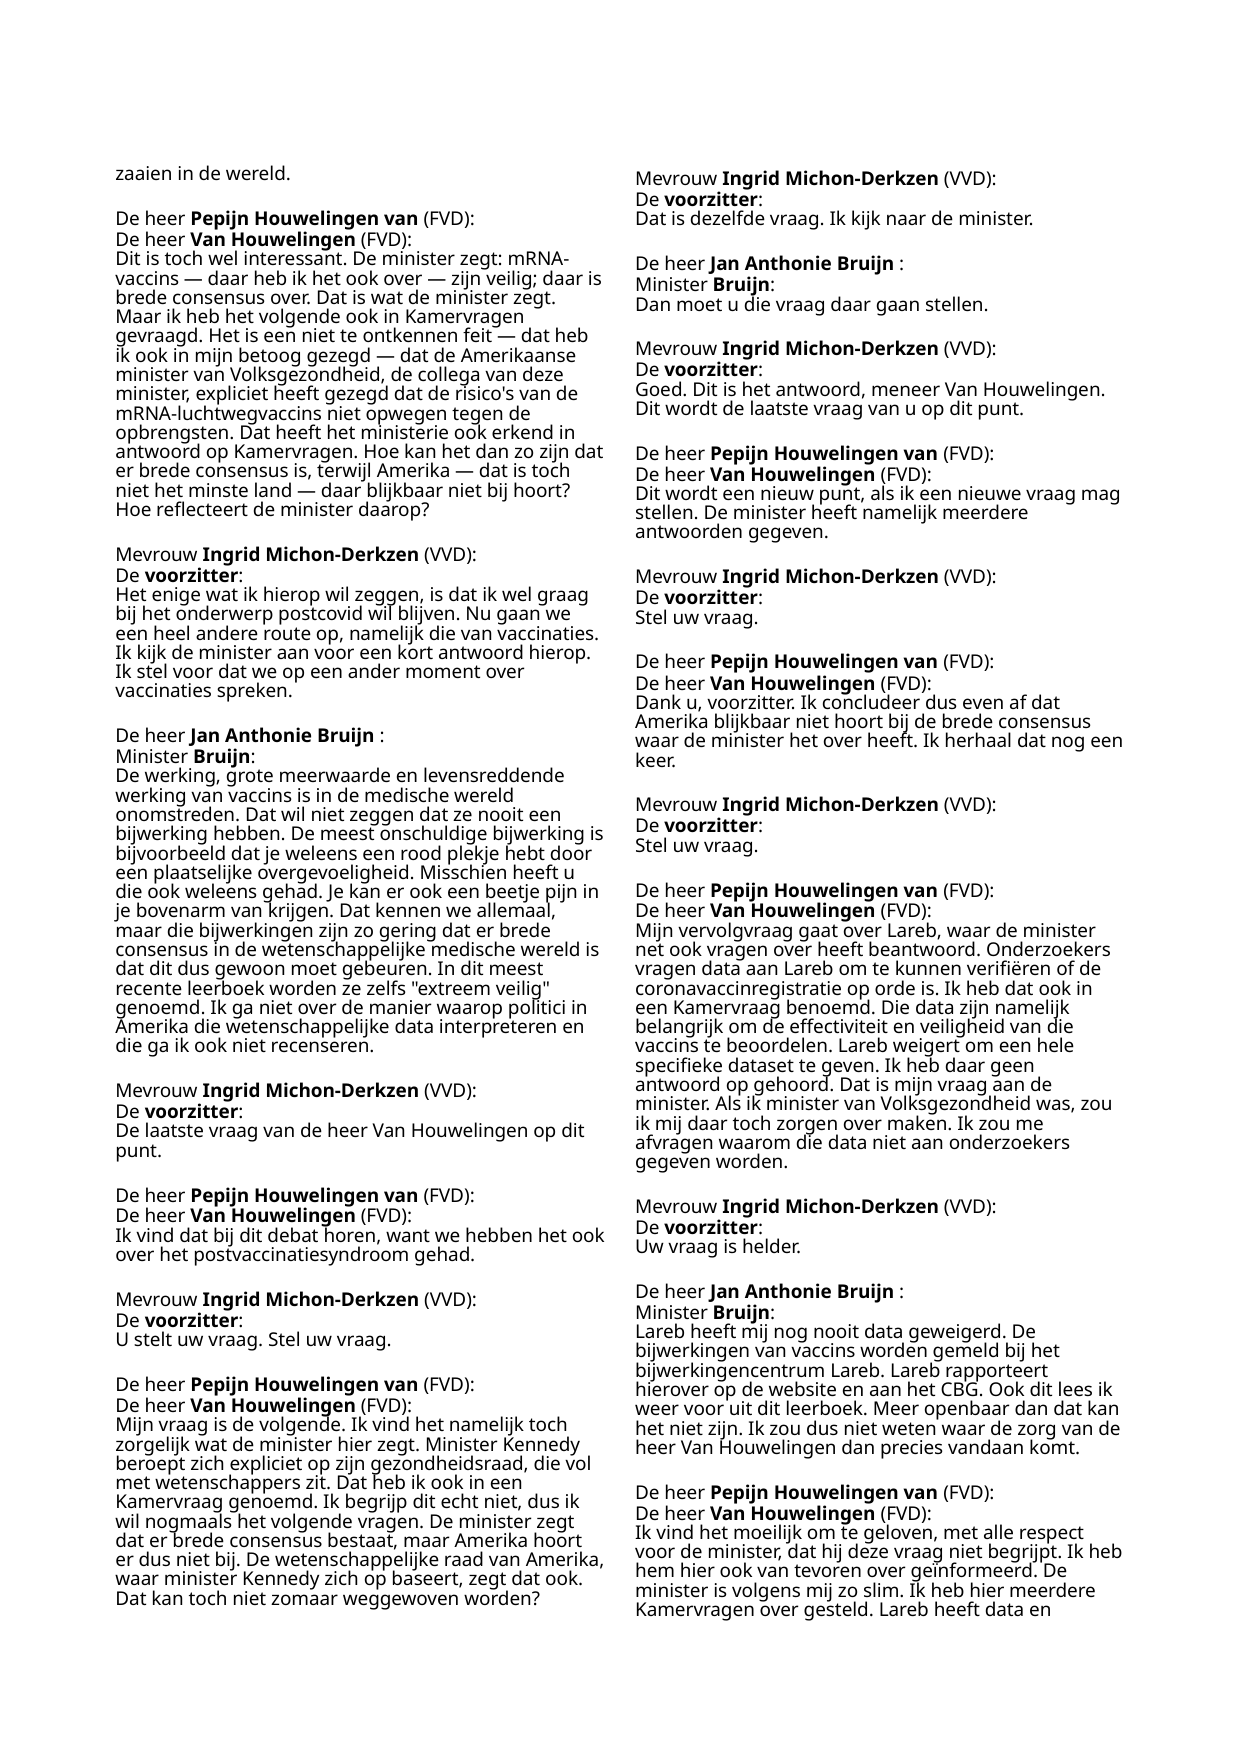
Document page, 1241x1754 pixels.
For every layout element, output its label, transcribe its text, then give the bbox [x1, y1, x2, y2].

text De heer Van Houwelingen (FVD): [635, 674, 1125, 694]
text De heer Van Houwelingen (FVD): [635, 1505, 1125, 1524]
text Uw vraag is helder. [635, 1238, 1125, 1257]
text Mevrouw Ingrid Michon-Derkzen (VVD): [635, 336, 1125, 361]
text zaaien in de wereld. [115, 165, 605, 184]
text De heer Pepijn Houwelingen van (FVD): [115, 205, 605, 231]
text De heer Pepijn Houwelingen van (FVD): [635, 440, 1125, 466]
text Stel uw vraag. [635, 837, 1125, 856]
text De voorzitter: [635, 191, 1125, 210]
text De voorzitter: [635, 817, 1125, 837]
text De heer Jan Anthonie Bruijn : [635, 1278, 1125, 1304]
text De heer Van Houwelingen (FVD): [115, 1397, 605, 1416]
text Dat is dezelfde vraag. Ik kijk naar de minister. [635, 210, 1125, 230]
text Mevrouw Ingrid Michon-Derkzen (VVD): [115, 541, 605, 567]
text Lareb heeft mij nog nooit data geweigerd. De bijwerkingen van vaccins worden gemeld bij het bijwerkingencentrum Lareb. Lareb rapporteert hierover op de website en aan het CBG. Ook dit lees ik weer voor uit dit leerboek. Meer openbaar dan dat kan het niet zijn. Ik zou dus niet weten waar de zorg van de heer Van Houwelingen dan precies vandaan komt. [635, 1323, 1125, 1458]
text Dank u, voorzitter. Ik concludeer dus even af dat Amerika blijkbaar niet hoort bij de brede consensus waar de minister het over heeft. Ik herhaal dat nog een keer. [635, 694, 1125, 771]
text Goed. Dit is het antwoord, meneer Van Houwelingen. Dit wordt de laatste vraag van u op dit punt. [635, 381, 1125, 419]
text De laatste vraag van de heer Van Houwelingen op dit punt. [115, 1122, 605, 1161]
text Mijn vervolgvraag gaat over Lareb, waar de minister net ook vragen over heeft beantwoord. Onderzoekers vragen data aan Lareb om te kunnen verifiëren of de coronavaccinregistratie op orde is. Ik heb dat ook in een Kamervraag benoemd. Die data zijn namelijk belangrijk om de effectiviteit en veiligheid van die vaccins te beoordelen. Lareb weigert om een hele specifieke dataset te geven. Ik heb daar geen antwoord op gehoord. Dat is mijn vraag aan de minister. Als ik minister van Volksgezondheid was, zou ik mij daar toch zorgen over maken. Ik zou me afvragen waarom die data niet aan onderzoekers gegeven worden. [635, 922, 1125, 1172]
text De voorzitter: [635, 1219, 1125, 1238]
text De werking, grote meerwaarde en levensreddende werking van vaccins is in de medische wereld onomstreden. Dat wil niet zeggen dat ze nooit een bijwerking hebben. De meest onschuldige bijwerking is bijvoorbeeld dat je weleens een rood plekje hebt door een plaatselijke overgevoeligheid. Misschien heeft u die ook weleens gehad. Je kan er ook een beetje pijn in je bovenarm van krijgen. Dat kennen we allemaal, maar die bijwerkingen zijn zo gering dat er brede consensus in de wetenschappelijke medische wereld is dat dit dus gewoon moet gebeuren. In dit meest recente leerboek worden ze zelfs "extreem veilig" genoemd. Ik ga niet over de manier waarop politici in Amerika die wetenschappelijke data interpreteren en die ga ik ook niet recenseren. [115, 767, 605, 1057]
text Stel uw vraag. [635, 609, 1125, 628]
text De voorzitter: [115, 567, 605, 586]
text Mevrouw Ingrid Michon-Derkzen (VVD): [115, 1286, 605, 1312]
text Minister Bruijn: [635, 1304, 1125, 1323]
text Mevrouw Ingrid Michon-Derkzen (VVD): [635, 1193, 1125, 1219]
text De heer Van Houwelingen (FVD): [115, 231, 605, 250]
text Minister Bruijn: [115, 748, 605, 767]
text Mijn vraag is de volgende. Ik vind het namelijk toch zorgelijk wat de minister hier zegt. Minister Kennedy beroept zich expliciet op zijn gezondheidsraad, die vol met wetenschappers zit. Dat heb ik ook in een Kamervraag genoemd. Ik begrijp dit echt niet, dus ik wil nogmaals het volgende vragen. De minister zegt dat er brede consensus bestaat, maar Amerika hoort er dus niet bij. De wetenschappelijke raad van Amerika, waar minister Kennedy zich op baseert, zegt dat ook. Dat kan toch niet zomaar weggewoven worden? [115, 1416, 605, 1609]
text De heer Pepijn Houwelingen van (FVD): [635, 649, 1125, 674]
text Ik vind het moeilijk om te geloven, met alle respect voor de minister, dat hij deze vraag niet begrijpt. Ik heb hem hier ook van tevoren over geïnformeerd. De minister is volgens mij zo slim. Ik heb hier meerdere Kamervragen over gesteld. Lareb heeft data en [635, 1524, 1125, 1620]
text De heer Pepijn Houwelingen van (FVD): [635, 877, 1125, 902]
text Dan moet u die vraag daar gaan stellen. [635, 296, 1125, 315]
text De voorzitter: [635, 361, 1125, 381]
text Ik vind dat bij dit debat horen, want we hebben het ook over het postvaccinatiesyndroom gehad. [115, 1227, 605, 1265]
text De heer Jan Anthonie Bruijn : [115, 722, 605, 748]
text De voorzitter: [115, 1312, 605, 1331]
text Mevrouw Ingrid Michon-Derkzen (VVD): [635, 165, 1125, 191]
text De heer Pepijn Houwelingen van (FVD): [115, 1371, 605, 1397]
text De heer Van Houwelingen (FVD): [115, 1207, 605, 1227]
text De voorzitter: [635, 589, 1125, 609]
text Mevrouw Ingrid Michon-Derkzen (VVD): [115, 1077, 605, 1103]
text Mevrouw Ingrid Michon-Derkzen (VVD): [635, 792, 1125, 817]
text De heer Pepijn Houwelingen van (FVD): [115, 1182, 605, 1207]
text Dit wordt een nieuw punt, als ik een nieuwe vraag mag stellen. De minister heeft namelijk meerdere antwoorden gegeven. [635, 485, 1125, 543]
text De voorzitter: [115, 1103, 605, 1122]
text De heer Pepijn Houwelingen van (FVD): [635, 1479, 1125, 1505]
text Dit is toch wel interessant. De minister zegt: mRNA-vaccins — daar heb ik het ook over — zijn veilig; daar is brede consensus over. Dat is wat de minister zegt. Maar ik heb het volgende ook in Kamervragen gevraagd. Het is een niet te ontkennen feit — dat heb ik ook in mijn betoog gezegd — dat de Amerikaanse minister van Volksgezondheid, de collega van deze minister, expliciet heeft gezegd dat de risico's van de mRNA-luchtwegvaccins niet opwegen tegen de opbrengsten. Dat heeft het ministerie ook erkend in antwoord op Kamervragen. Hoe kan het dan zo zijn dat er brede consensus is, terwijl Amerika — dat is toch niet het minste land — daar blijkbaar niet bij hoort? Hoe reflecteert de minister daarop? [115, 250, 605, 520]
text U stelt uw vraag. Stel uw vraag. [115, 1331, 605, 1350]
text Het enige wat ik hierop wil zeggen, is dat ik wel graag bij het onderwerp postcovid wil blijven. Nu gaan we een heel andere route op, namelijk die van vaccinaties. Ik kijk de minister aan voor een kort antwoord hierop. Ik stel voor dat we op een ander moment over vaccinaties spreken. [115, 586, 605, 702]
text Mevrouw Ingrid Michon-Derkzen (VVD): [635, 564, 1125, 589]
text Minister Bruijn: [635, 276, 1125, 296]
text De heer Jan Anthonie Bruijn : [635, 251, 1125, 276]
text De heer Van Houwelingen (FVD): [635, 902, 1125, 922]
text De heer Van Houwelingen (FVD): [635, 466, 1125, 485]
